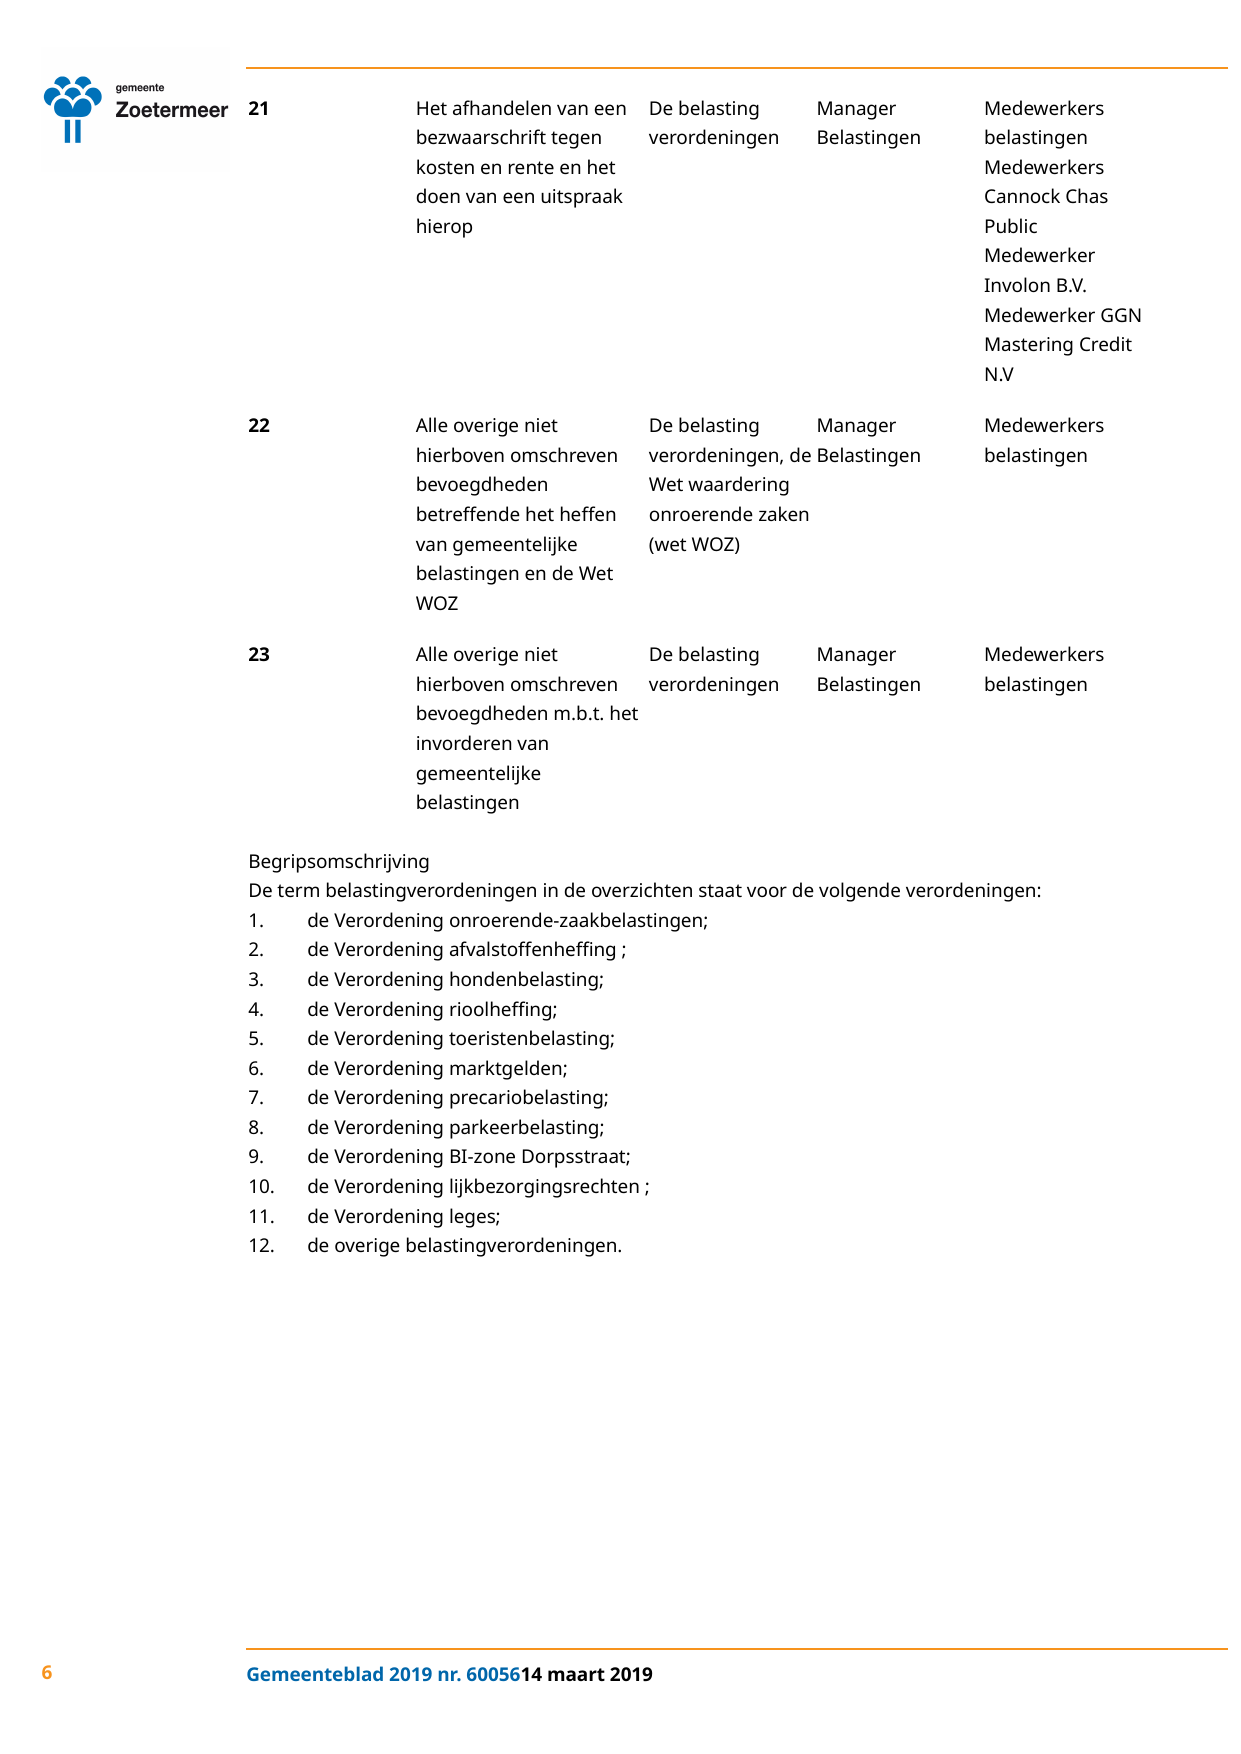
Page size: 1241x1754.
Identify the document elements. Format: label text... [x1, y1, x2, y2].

list de Verordening rioolheffing; [248, 996, 1152, 1022]
table_cell Medewerkers belastingen Medewerkers Cannock Chas Public Medewerker Involon B.V. Medewerker GGN Mastering Credit N.V [984, 95, 1152, 387]
list de Verordening lijkbezorgingsrechten ; [248, 1173, 1152, 1199]
table_cell De belasting verordeningen [649, 641, 816, 815]
table_cell [416, 387, 649, 412]
list de Verordening leges; [248, 1203, 1152, 1229]
table_cell 23 [248, 641, 416, 815]
table_cell De belasting verordeningen, de Wet waardering onroerende zaken (wet WOZ) [649, 413, 816, 616]
table_cell Manager Belastingen [816, 413, 984, 616]
table_cell Het afhandelen van een bezwaarschrift tegen kosten en rente en het doen van een uitspraak hierop [416, 95, 649, 387]
table_cell [816, 387, 984, 412]
table_cell De belasting verordeningen [649, 95, 816, 387]
table_cell [816, 616, 984, 641]
table_cell [248, 387, 416, 412]
list de Verordening parkeerbelasting; [248, 1114, 1152, 1140]
table_cell Medewerkers belastingen [984, 413, 1152, 616]
table_cell [984, 616, 1152, 641]
picture [41, 47, 231, 172]
table_cell Alle overige niet hierboven omschreven bevoegdheden m.b.t. het invorderen van gemeentelijke belastingen [416, 641, 649, 815]
table_cell Manager Belastingen [816, 641, 984, 815]
table_cell [649, 616, 816, 641]
table_cell [248, 616, 416, 641]
list de Verordening BI-zone Dorpsstraat; [248, 1144, 1152, 1169]
list de Verordening toeristenbelasting; [248, 1025, 1152, 1051]
list de Verordening hondenbelasting; [248, 966, 1152, 992]
table_cell Medewerkers belastingen [984, 641, 1152, 815]
table_cell [416, 616, 649, 641]
table_cell Alle overige niet hierboven omschreven bevoegdheden betreffende het heffen van gemeentelijke belastingen en de Wet WOZ [416, 413, 649, 616]
list de Verordening marktgelden; [248, 1055, 1152, 1081]
table_cell 22 [248, 413, 416, 616]
list de Verordening onroerende-zaakbelastingen; [248, 907, 1152, 933]
table_cell Manager Belastingen [816, 95, 984, 387]
list de overige belastingverordeningen. [248, 1232, 1152, 1258]
text De term belastingverordeningen in de overzichten staat voor de volgende verordeningen: [248, 877, 1152, 903]
list de Verordening afvalstoffenheffing ; [248, 937, 1152, 962]
table_cell [649, 387, 816, 412]
table_cell 21 [248, 95, 416, 387]
list de Verordening precariobelasting; [248, 1084, 1152, 1110]
text Begripsomschrijving [248, 848, 1152, 874]
table_cell [984, 387, 1152, 412]
